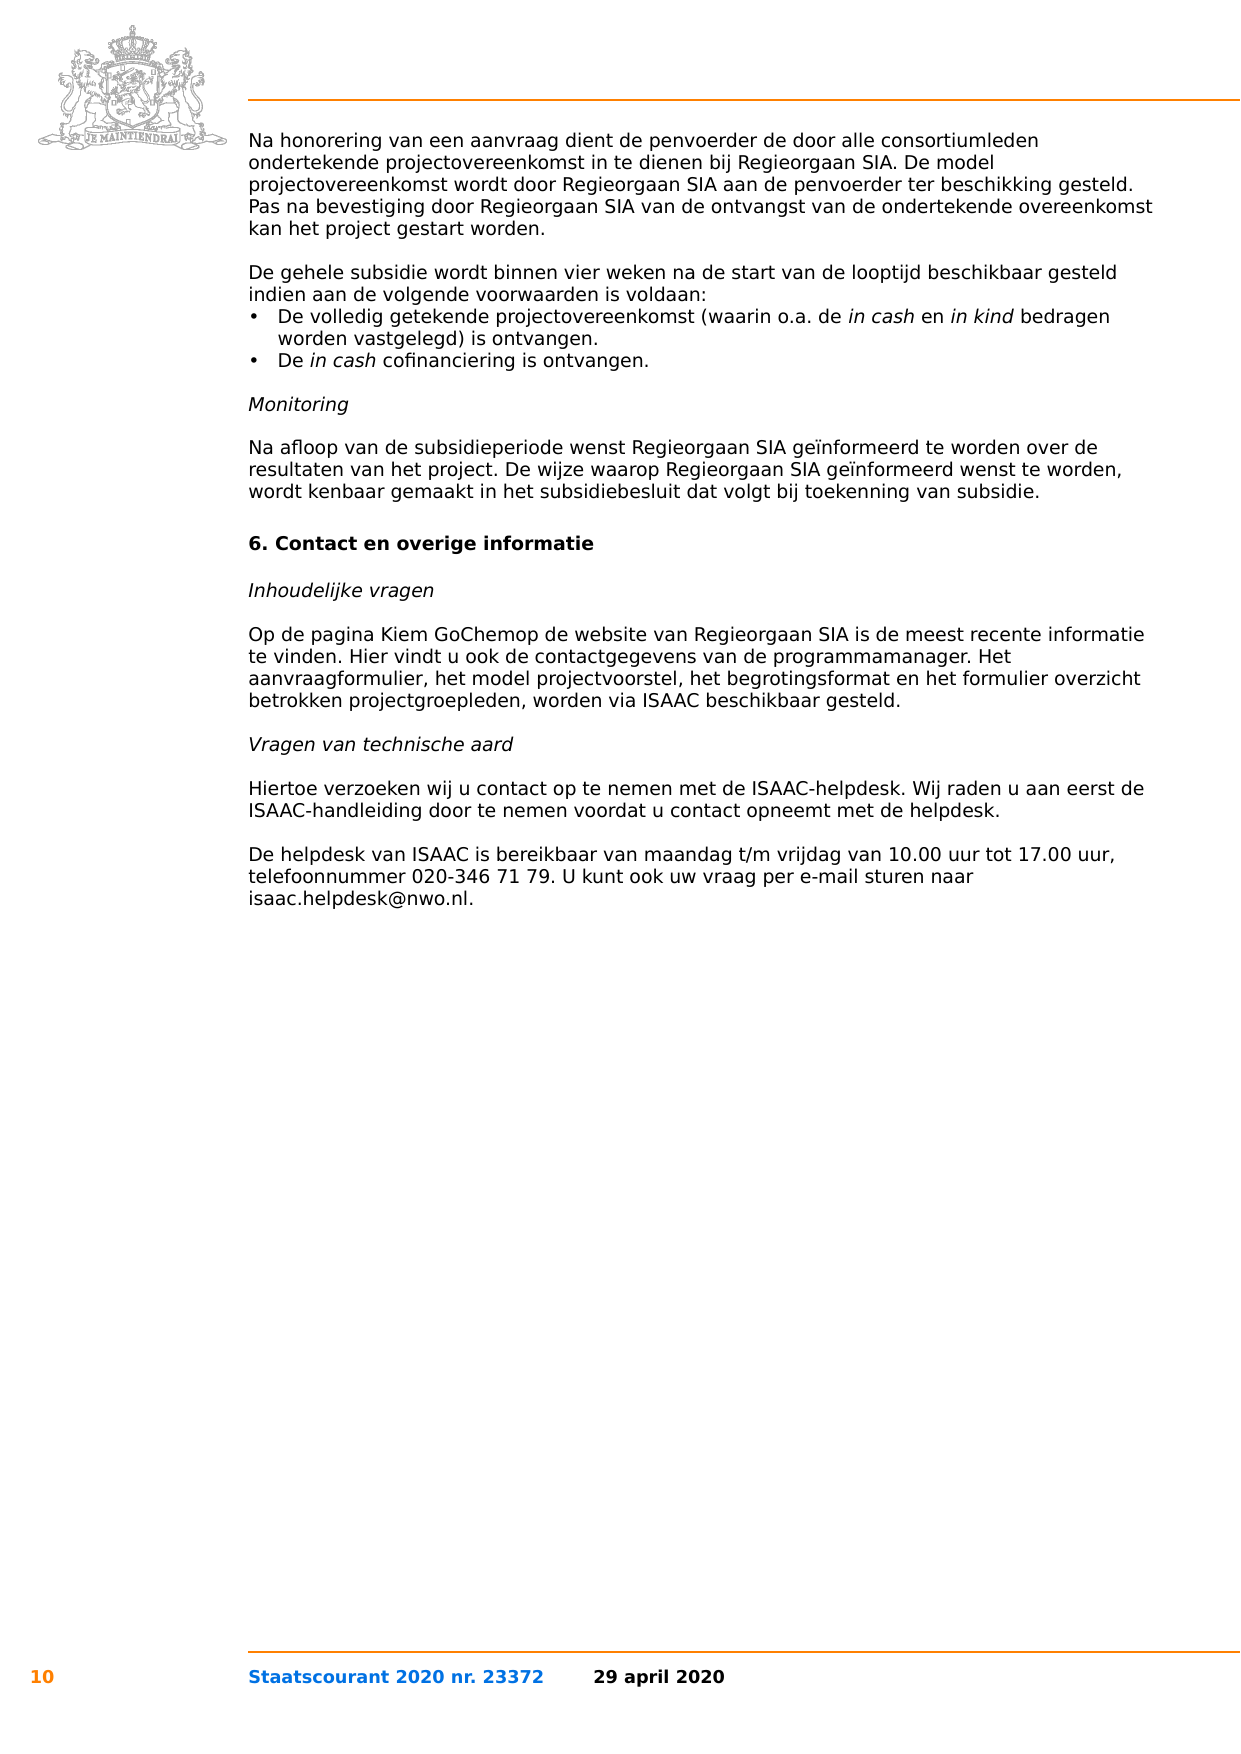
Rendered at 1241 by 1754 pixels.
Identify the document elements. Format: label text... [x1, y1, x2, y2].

subtitle 6. Contact en overige informatie [248, 533, 1163, 555]
text • De volledig getekende projectovereenkomst (waarin o.a. de in cash en in kind bedragen worden vastgelegd) is ontvangen. [248, 306, 1163, 349]
text Na afloop van de subsidieperiode wenst Regieorgaan SIA geïnformeerd te worden over de resultaten van het project. De wijze waarop Regieorgaan SIA geïnformeerd wenst te worden, wordt kenbaar gemaakt in het subsidiebesluit dat volgt bij toekenning van subsidie. [248, 437, 1163, 503]
subtitle Inhoudelijke vragen [248, 580, 1163, 602]
subtitle Monitoring [248, 393, 1163, 415]
subtitle Vragen van technische aard [248, 734, 1163, 756]
picture [38, 25, 227, 150]
text De helpdesk van ISAAC is bereikbaar van maandag t/m vrijdag van 10.00 uur tot 17.00 uur, telefoonnummer 020-346 71 79. U kunt ook uw vraag per e-mail sturen naar isaac.helpdesk@nwo.nl. [248, 843, 1163, 909]
text Na honorering van een aanvraag dient de penvoerder de door alle consortiumleden ondertekende projectovereenkomst in te dienen bij Regieorgaan SIA. De model projectovereenkomst wordt door Regieorgaan SIA aan de penvoerder ter beschikking gesteld. Pas na bevestiging door Regieorgaan SIA van de ontvangst van de ondertekende overeenkomst kan het project gestart worden. [248, 130, 1163, 240]
text Op de pagina Kiem GoChemop de website van Regieorgaan SIA is de meest recente informatie te vinden. Hier vindt u ook de contactgegevens van de programmamanager. Het aanvraagformulier, het model projectvoorstel, het begrotingsformat en het formulier overzicht betrokken projectgroepleden, worden via ISAAC beschikbaar gesteld. [248, 624, 1163, 712]
text Hiertoe verzoeken wij u contact op te nemen met de ISAAC-helpdesk. Wij raden u aan eerst de ISAAC-handleiding door te nemen voordat u contact opneemt met de helpdesk. [248, 778, 1163, 822]
text • De in cash cofinanciering is ontvangen. [248, 349, 1163, 372]
text De gehele subsidie wordt binnen vier weken na de start van de looptijd beschikbaar gesteld indien aan de volgende voorwaarden is voldaan: [248, 262, 1163, 306]
